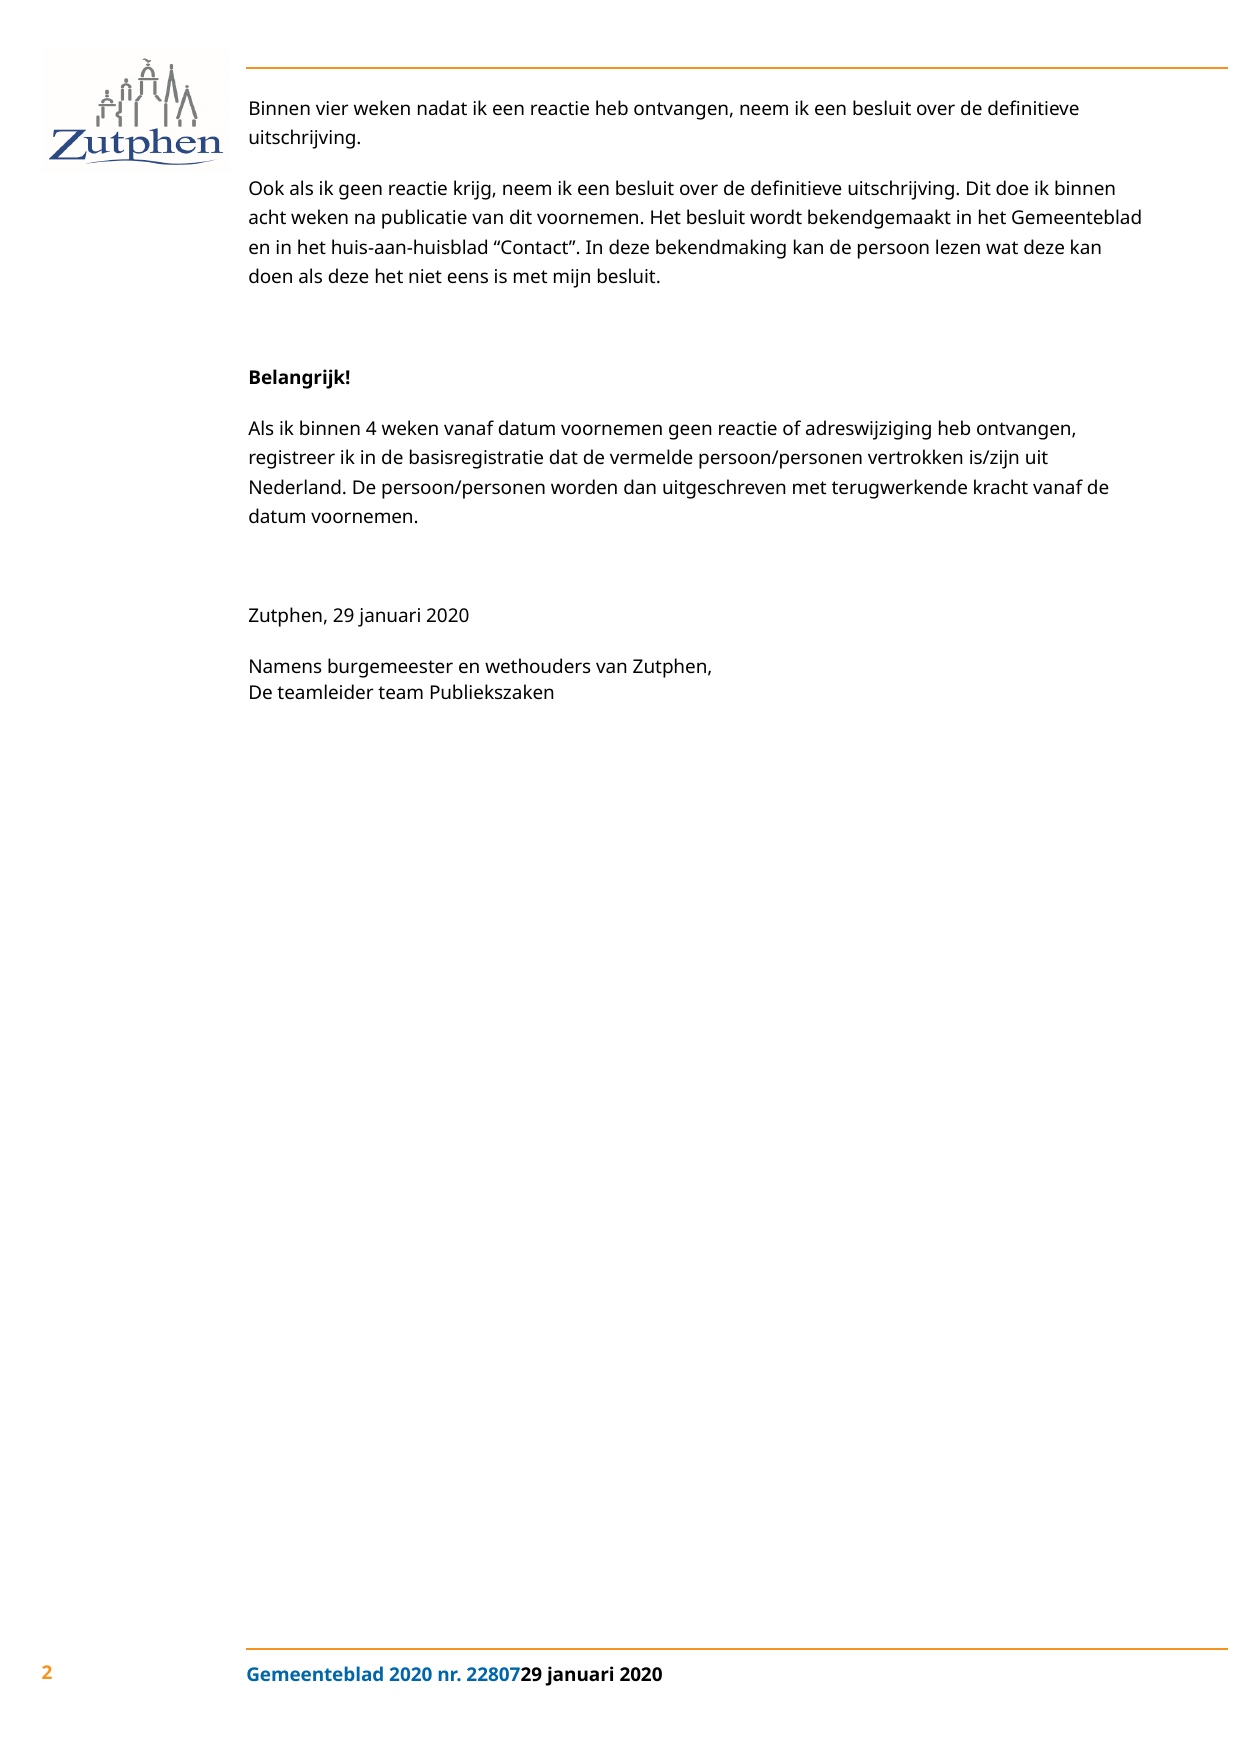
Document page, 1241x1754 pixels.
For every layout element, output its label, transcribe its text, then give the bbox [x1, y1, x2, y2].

picture [41, 47, 231, 172]
text Als ik binnen 4 weken vanaf datum voornemen geen reactie of adreswijziging heb ontvangen, registreer ik in de basisregistratie dat de vermelde persoon/personen vertrokken is/zijn uit Nederland. De persoon/personen worden dan uitgeschreven met terugwerkende kracht vanaf de datum voornemen. [248, 415, 1152, 529]
text De teamleider team Publiekszaken [248, 679, 1152, 705]
text Namens burgemeester en wethouders van Zutphen, [248, 653, 1152, 679]
text Zutphen, 29 januari 2020 [248, 602, 1152, 627]
text Belangrijk! [248, 364, 1152, 390]
text Ook als ik geen reactie krijg, neem ik een besluit over de definitieve uitschrijving. Dit doe ik binnen acht weken na publicatie van dit voornemen. Het besluit wordt bekendgemaakt in het Gemeenteblad en in het huis-aan-huisblad “Contact”. In deze bekendmaking kan de persoon lezen wat deze kan doen als deze het niet eens is met mijn besluit. [248, 175, 1152, 289]
text Binnen vier weken nadat ik een reactie heb ontvangen, neem ik een besluit over de definitieve uitschrijving. [248, 95, 1152, 150]
